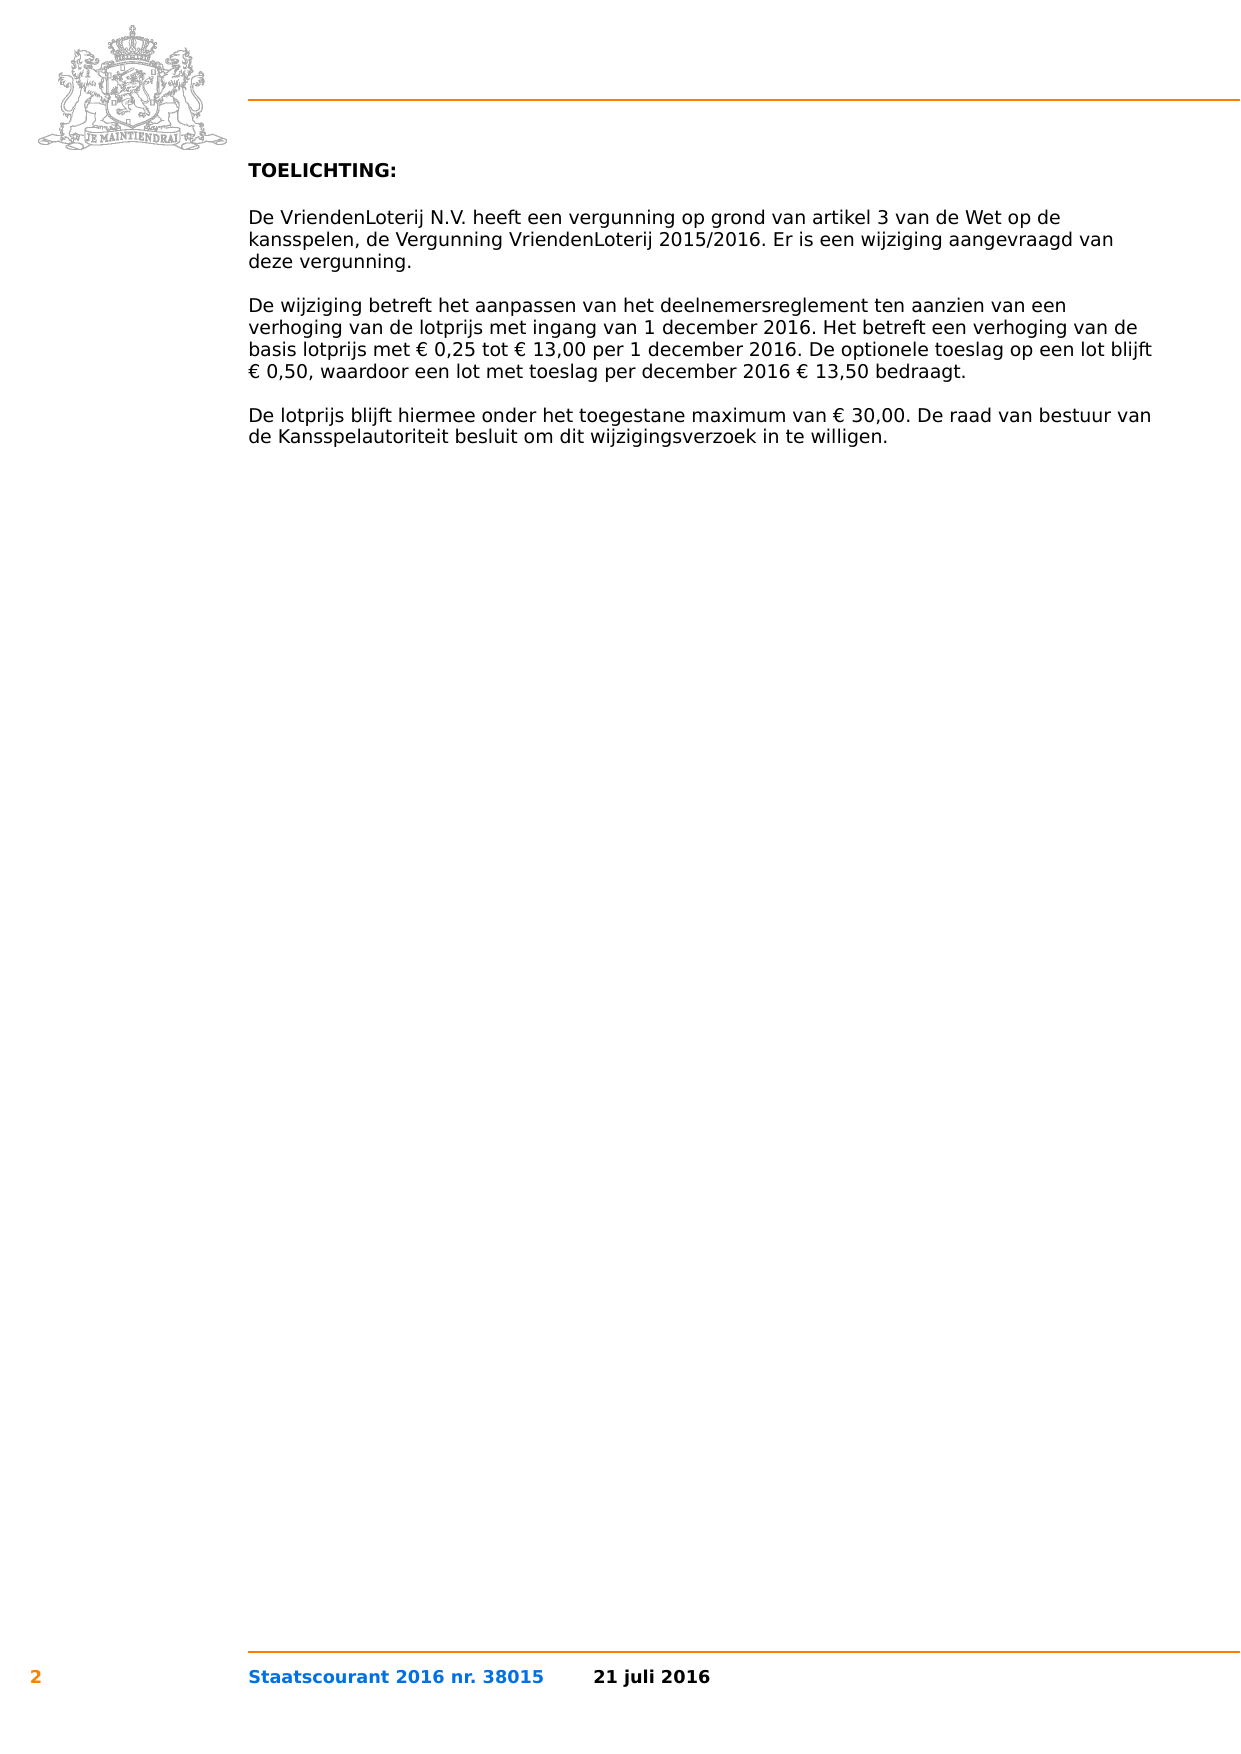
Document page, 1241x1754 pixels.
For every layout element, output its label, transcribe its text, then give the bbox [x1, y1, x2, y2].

text De VriendenLoterij N.V. heeft een vergunning op grond van artikel 3 van de Wet op de kansspelen, de Vergunning VriendenLoterij 2015/2016. Er is een wijziging aangevraagd van deze vergunning. [248, 207, 1163, 273]
picture [38, 25, 227, 150]
text De lotprijs blijft hiermee onder het toegestane maximum van € 30,00. De raad van bestuur van de Kansspelautoriteit besluit om dit wijzigingsverzoek in te willigen. [248, 404, 1163, 448]
subtitle TOELICHTING: [248, 160, 1163, 182]
text De wijziging betreft het aanpassen van het deelnemersreglement ten aanzien van een verhoging van de lotprijs met ingang van 1 december 2016. Het betreft een verhoging van de basis lotprijs met € 0,25 tot € 13,00 per 1 december 2016. De optionele toeslag op een lot blijft € 0,50, waardoor een lot met toeslag per december 2016 € 13,50 bedraagt. [248, 295, 1163, 383]
